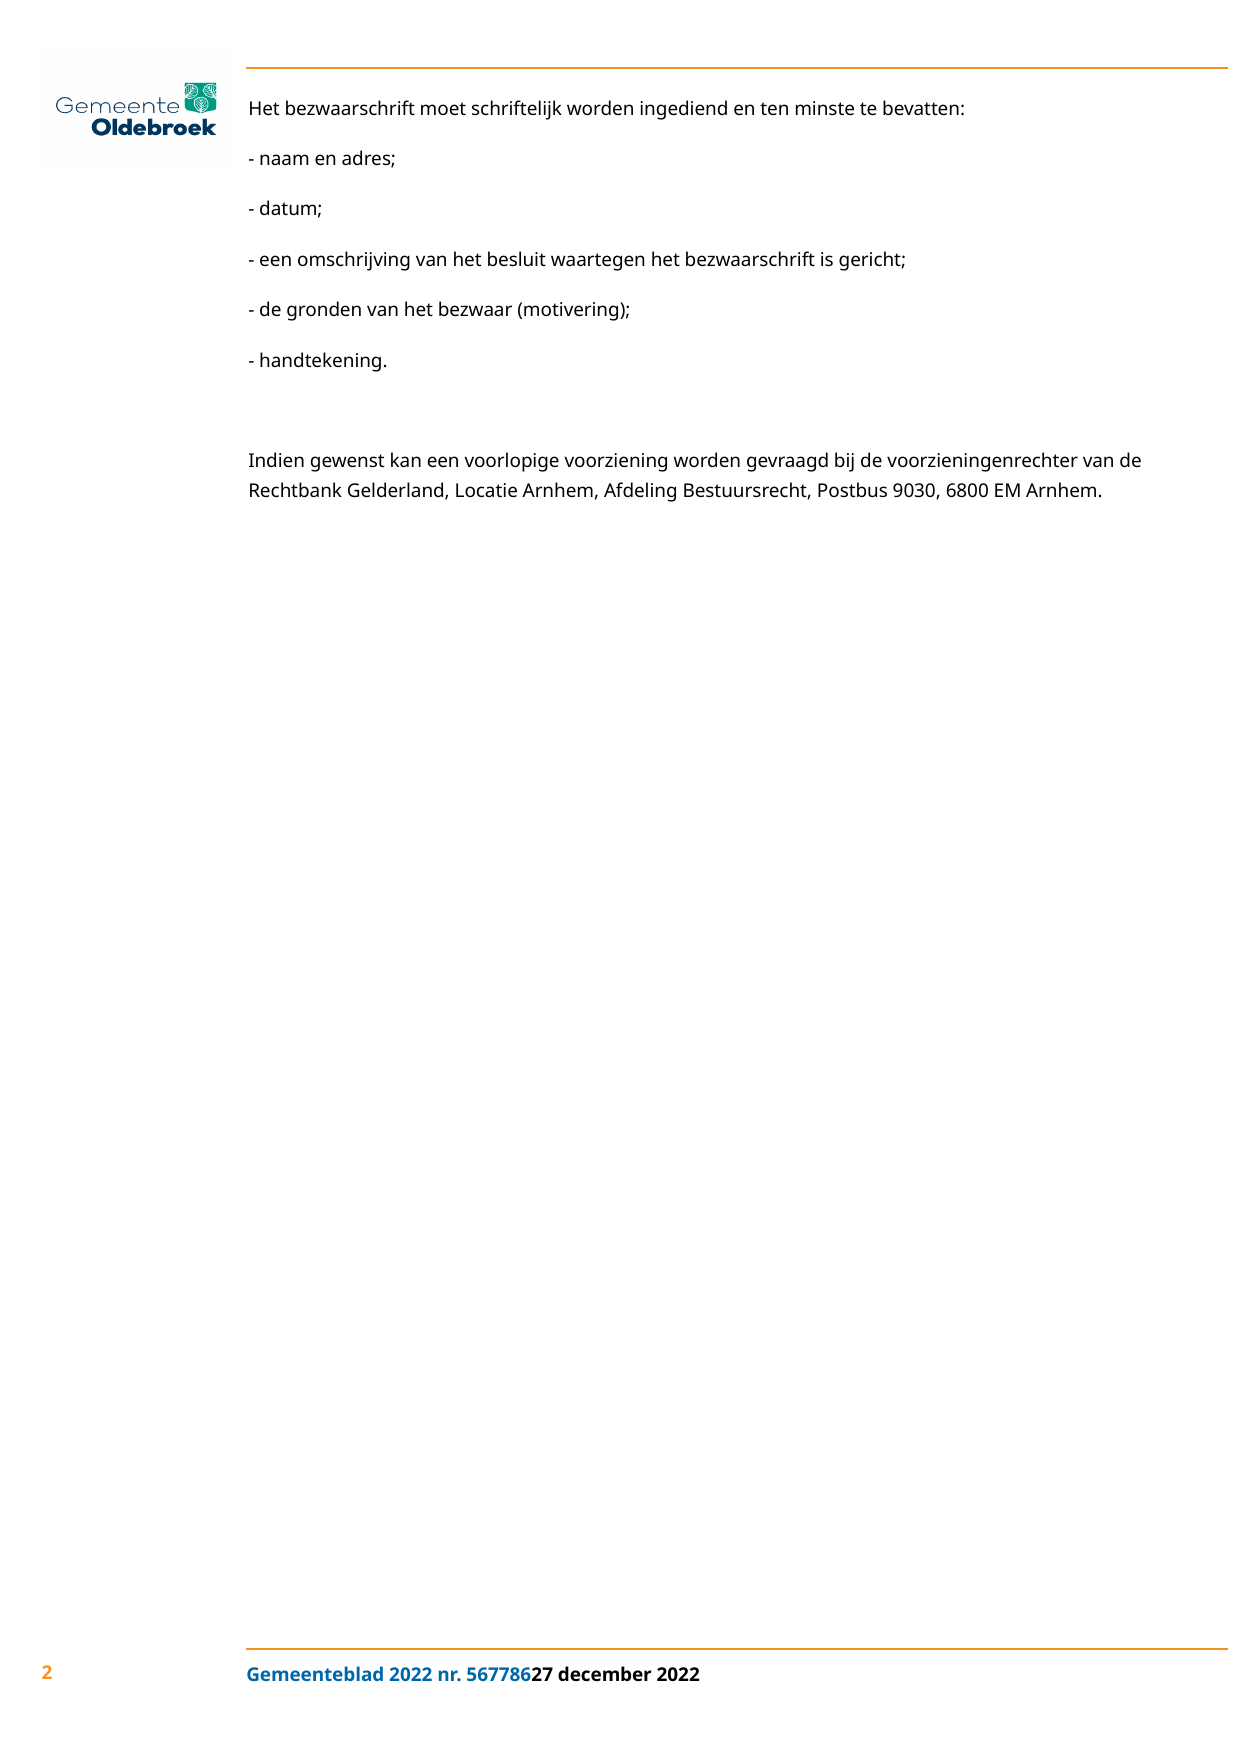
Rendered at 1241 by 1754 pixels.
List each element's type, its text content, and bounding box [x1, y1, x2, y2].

text - de gronden van het bezwaar (motivering); [248, 296, 1152, 322]
picture [41, 47, 231, 172]
text - een omschrijving van het besluit waartegen het bezwaarschrift is gericht; [248, 246, 1152, 272]
text - naam en adres; [248, 145, 1152, 171]
text - handtekening. [248, 347, 1152, 373]
text - datum; [248, 196, 1152, 221]
text Indien gewenst kan een voorlopige voorziening worden gevraagd bij de voorzieningenrechter van de Rechtbank Gelderland, Locatie Arnhem, Afdeling Bestuursrecht, Postbus 9030, 6800 EM Arnhem. [248, 448, 1152, 503]
text Het bezwaarschrift moet schriftelijk worden ingediend en ten minste te bevatten: [248, 95, 1152, 121]
